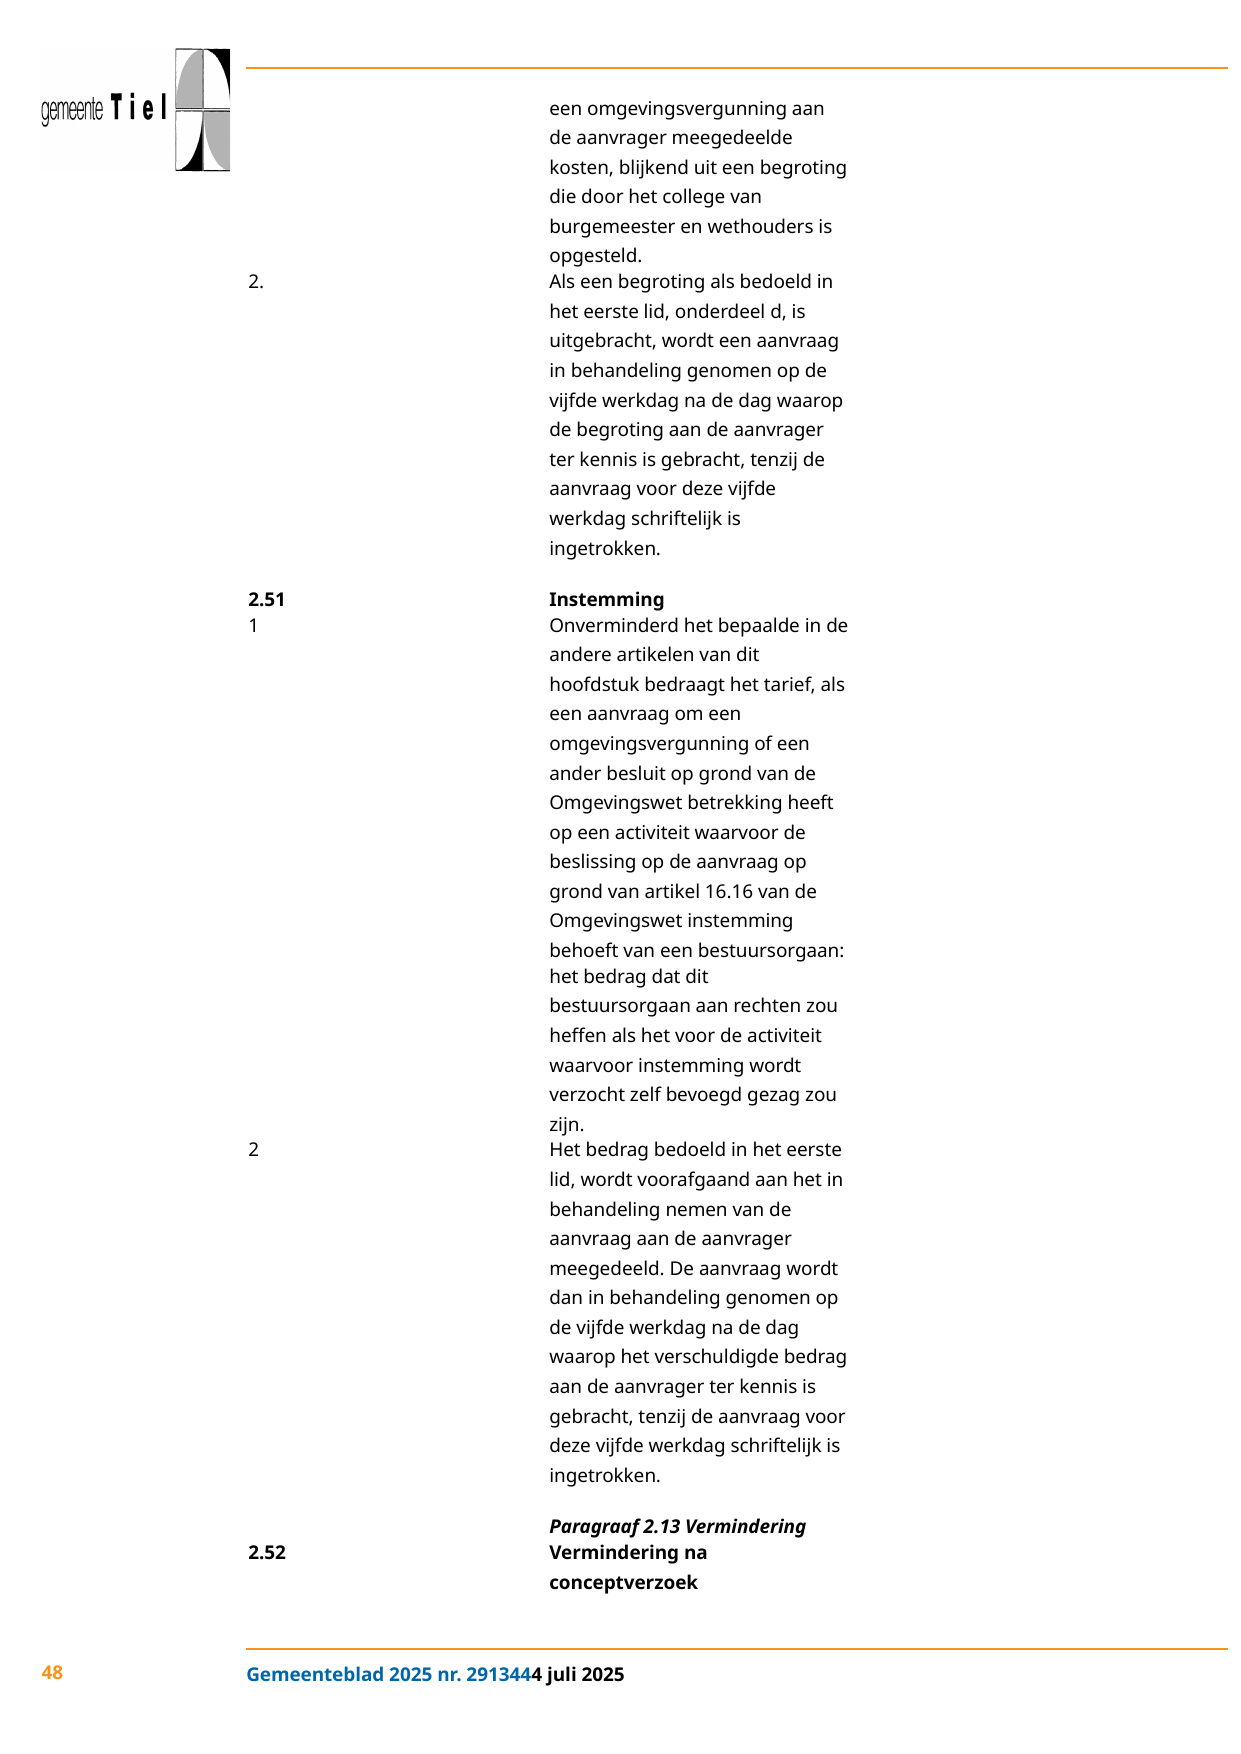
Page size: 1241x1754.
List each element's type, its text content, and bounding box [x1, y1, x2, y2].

table_cell 2. [248, 269, 549, 560]
table_cell [549, 560, 850, 586]
table_cell [850, 586, 1152, 612]
table_cell [850, 1514, 1152, 1539]
table_cell [850, 1539, 1152, 1594]
table_cell [850, 95, 1152, 268]
table_cell Onverminderd het bepaalde in de andere artikelen van dit hoofdstuk bedraagt het tarief, als een aanvraag om een omgevingsvergunning of een ander besluit op grond van de Omgevingswet betrekking heeft op een activiteit waarvoor de beslissing op de aanvraag op grond van artikel 16.16 van de Omgevingswet instemming behoeft van een bestuursorgaan: [549, 612, 850, 963]
table_cell [850, 1137, 1152, 1488]
table_cell [850, 560, 1152, 586]
table_cell Instemming [549, 586, 850, 612]
table_cell het bedrag dat dit bestuursorgaan aan rechten zou heffen als het voor de activiteit waarvoor instemming wordt verzocht zelf bevoegd gezag zou zijn. [549, 963, 850, 1137]
table_cell [248, 1514, 549, 1539]
table_cell [248, 560, 549, 586]
table_cell 1 [248, 612, 549, 963]
table_cell Als een begroting als bedoeld in het eerste lid, onderdeel d, is uitgebracht, wordt een aanvraag in behandeling genomen op de vijfde werkdag na de dag waarop de begroting aan de aanvrager ter kennis is gebracht, tenzij de aanvraag voor deze vijfde werkdag schriftelijk is ingetrokken. [549, 269, 850, 560]
table_cell een omgevingsvergunning aan de aanvrager meegedeelde kosten, blijkend uit een begroting die door het college van burgemeester en wethouders is opgesteld. [549, 95, 850, 268]
picture [41, 47, 231, 172]
table_cell [248, 1488, 549, 1513]
table_cell [248, 95, 549, 268]
table_cell Paragraaf 2.13 Vermindering [549, 1514, 850, 1539]
table_cell 2.52 [248, 1539, 549, 1594]
table_cell Vermindering na conceptverzoek [549, 1539, 850, 1594]
table_cell [248, 963, 549, 1137]
table_cell [850, 1488, 1152, 1513]
table_cell [850, 612, 1152, 963]
table_cell [850, 269, 1152, 560]
table_cell 2.51 [248, 586, 549, 612]
table_cell [850, 963, 1152, 1137]
table_cell [549, 1488, 850, 1513]
table_cell 2 [248, 1137, 549, 1488]
table_cell Het bedrag bedoeld in het eerste lid, wordt voorafgaand aan het in behandeling nemen van de aanvraag aan de aanvrager meegedeeld. De aanvraag wordt dan in behandeling genomen op de vijfde werkdag na de dag waarop het verschuldigde bedrag aan de aanvrager ter kennis is gebracht, tenzij de aanvraag voor deze vijfde werkdag schriftelijk is ingetrokken. [549, 1137, 850, 1488]
